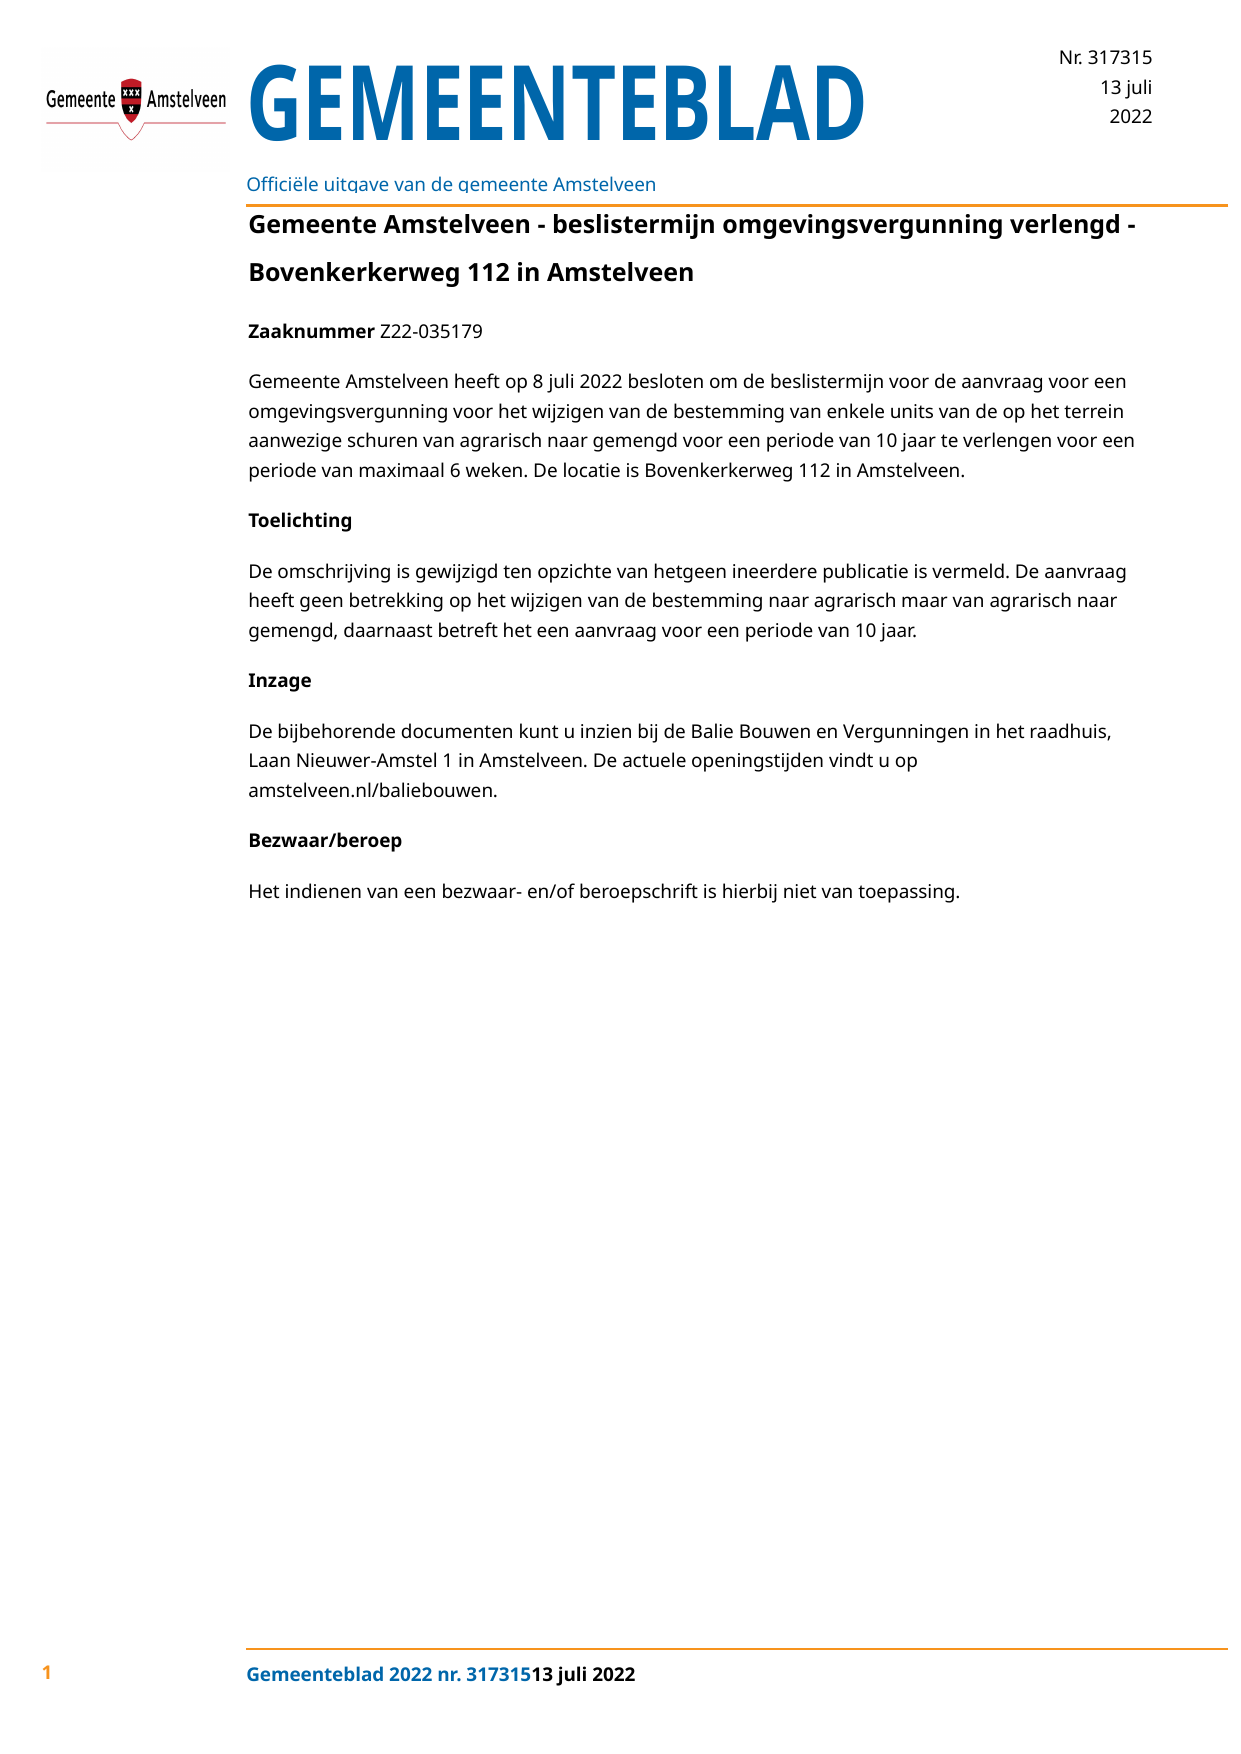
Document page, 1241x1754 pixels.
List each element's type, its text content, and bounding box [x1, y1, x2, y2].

text Inzage [248, 667, 1152, 693]
picture [41, 47, 231, 172]
text Het indienen van een bezwaar- en/of beroepschrift is hierbij niet van toepassing. [248, 878, 1152, 904]
text De omschrijving is gewijzigd ten opzichte van hetgeen ineerdere publicatie is vermeld. De aanvraag heeft geen betrekking op het wijzigen van de bestemming naar agrarisch maar van agrarisch naar gemengd, daarnaast betreft het een aanvraag voor een periode van 10 jaar. [248, 558, 1152, 643]
text Gemeente Amstelveen heeft op 8 juli 2022 besloten om de beslistermijn voor de aanvraag voor een omgevingsvergunning voor het wijzigen van de bestemming van enkele units van de op het terrein aanwezige schuren van agrarisch naar gemengd voor een periode van 10 jaar te verlengen voor een periode van maximaal 6 weken. De locatie is Bovenkerkerweg 112 in Amstelveen. [248, 368, 1152, 483]
text Gemeente Amstelveen - beslistermijn omgevingsvergunning verlengd - Bovenkerkerweg 112 in Amstelveen [248, 207, 1152, 288]
text Bezwaar/beroep [248, 827, 1152, 853]
text Zaaknummer Z22-035179 [248, 318, 1152, 344]
text De bijbehorende documenten kunt u inzien bij de Balie Bouwen en Vergunningen in het raadhuis, Laan Nieuwer-Amstel 1 in Amstelveen. De actuele openingstijden vindt u op amstelveen.nl/baliebouwen. [248, 718, 1152, 803]
text Toelichting [248, 507, 1152, 533]
